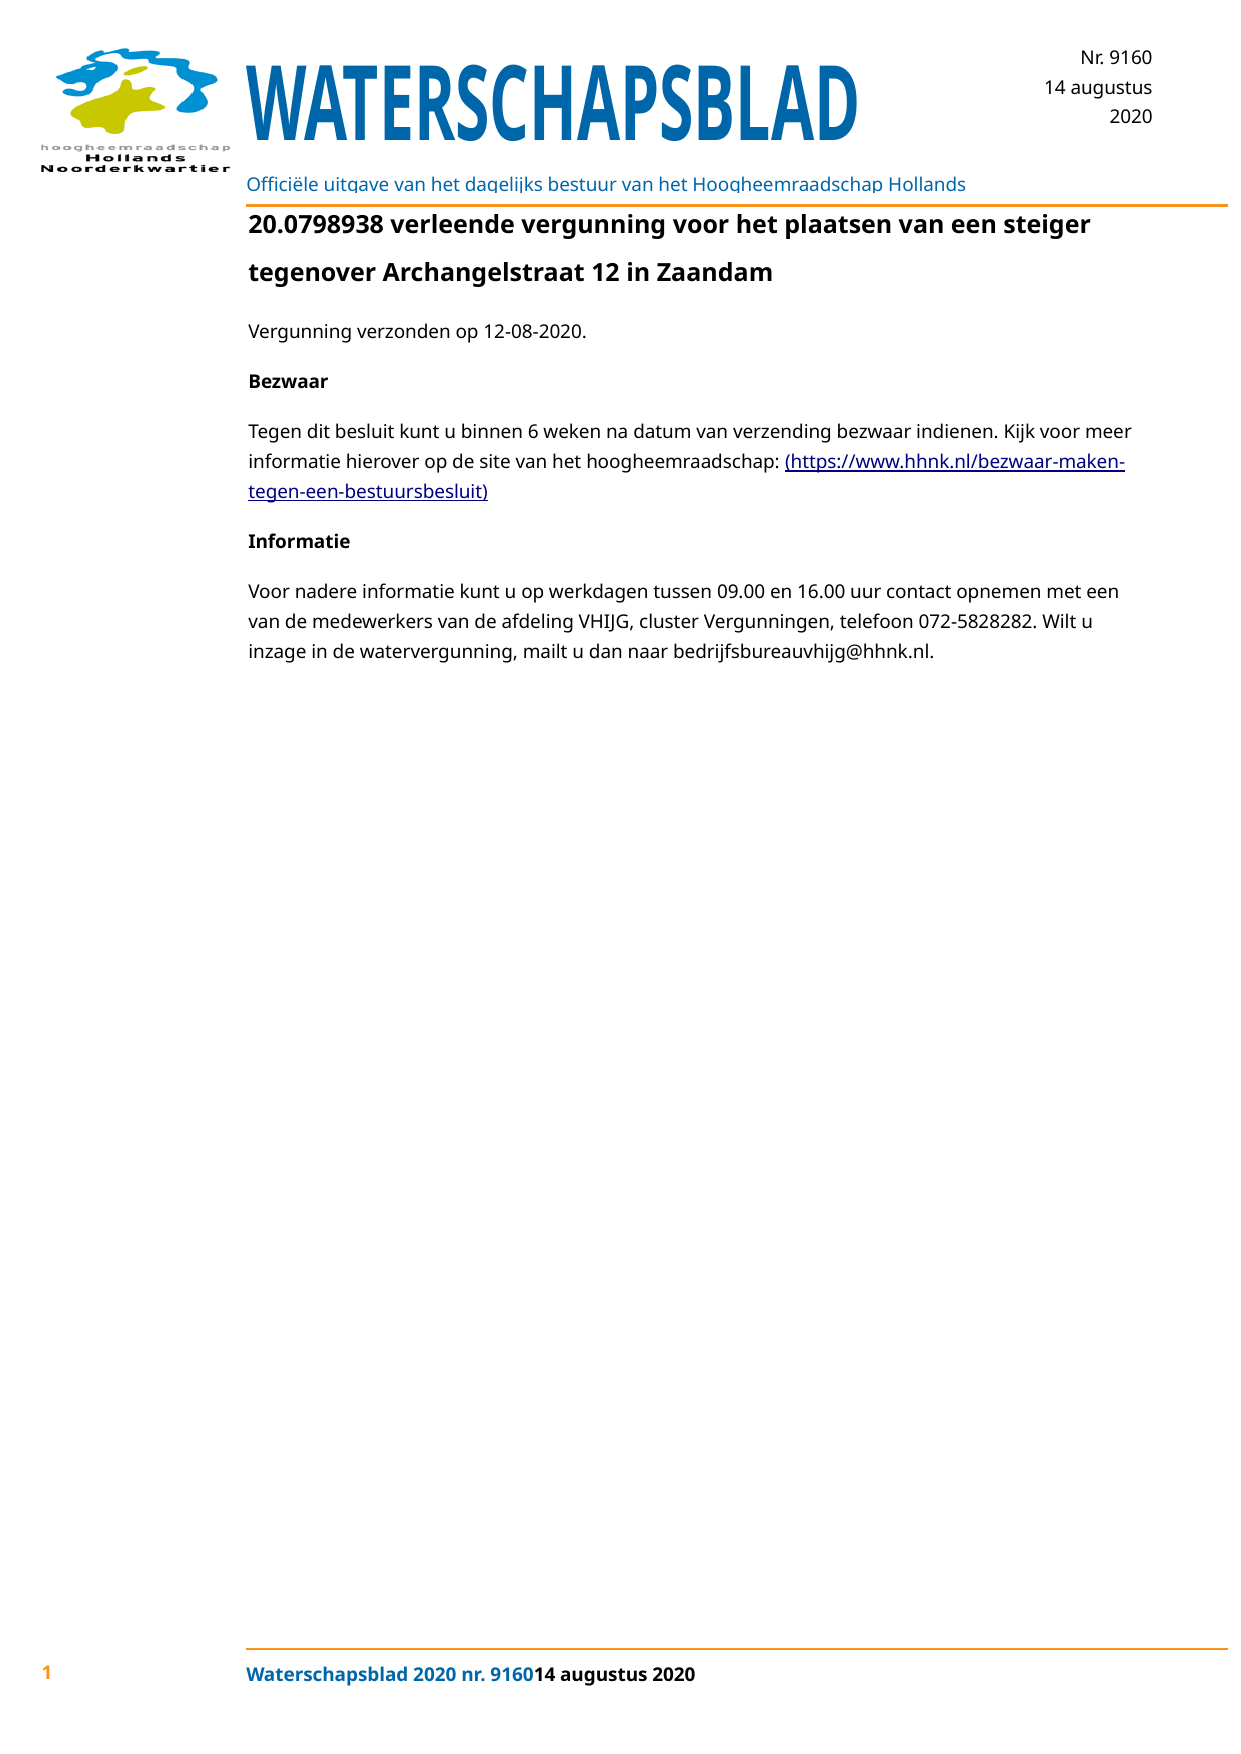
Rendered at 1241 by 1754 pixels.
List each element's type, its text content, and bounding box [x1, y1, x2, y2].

picture [41, 47, 231, 172]
text Informatie [248, 528, 1152, 554]
text Vergunning verzonden op 12-08-2020. [248, 318, 1152, 344]
text Bezwaar [248, 368, 1152, 394]
text Tegen dit besluit kunt u binnen 6 weken na datum van verzending bezwaar indienen. Kijk voor meer informatie hierover op de site van het hoogheemraadschap: (https://www.hhnk.nl/bezwaar-maken-tegen-een-bestuursbesluit) [248, 419, 1152, 504]
text 20.0798938 verleende vergunning voor het plaatsen van een steiger tegenover Archangelstraat 12 in Zaandam [248, 207, 1152, 288]
text Voor nadere informatie kunt u op werkdagen tussen 09.00 en 16.00 uur contact opnemen met een van de medewerkers van de afdeling VHIJG, cluster Vergunningen, telefoon 072-5828282. Wilt u inzage in de watervergunning, mailt u dan naar bedrijfsbureauvhijg@hhnk.nl. [248, 579, 1152, 664]
